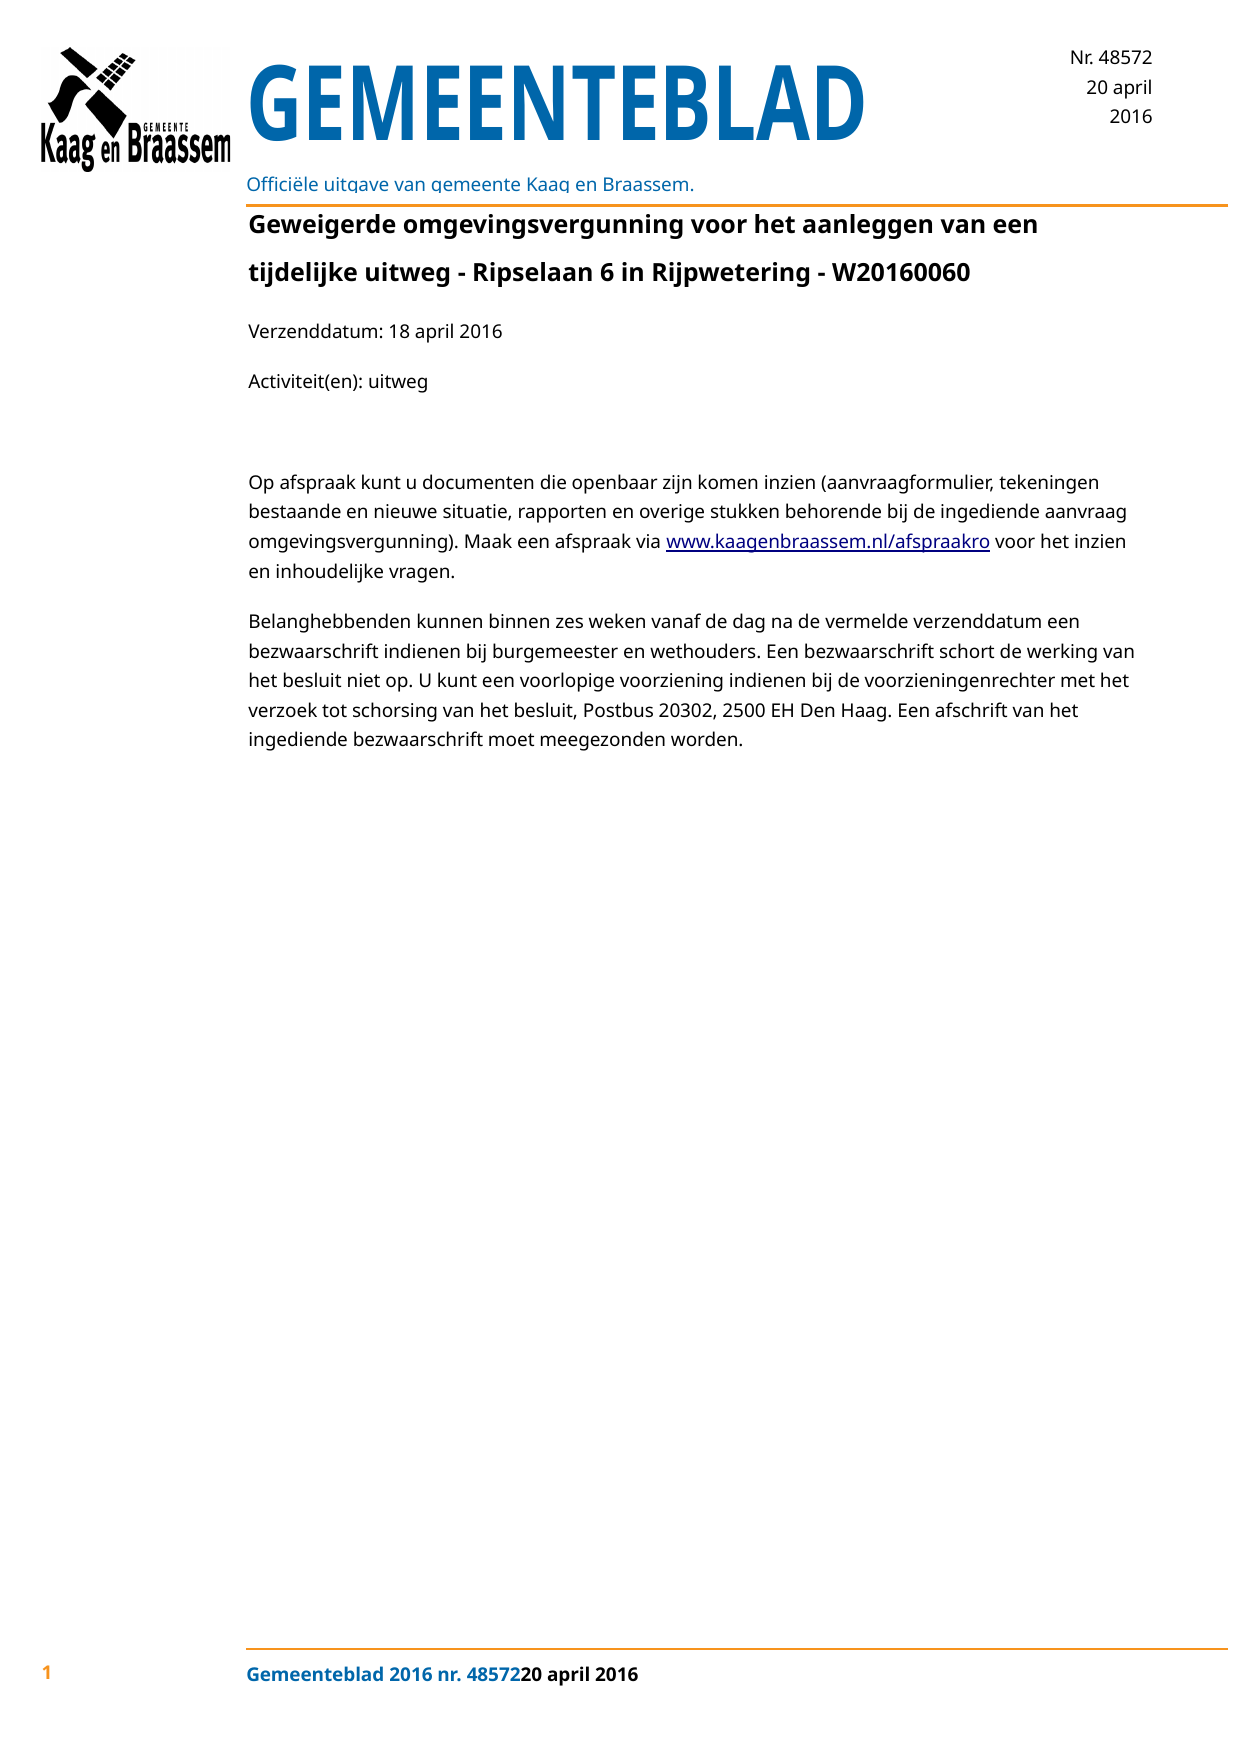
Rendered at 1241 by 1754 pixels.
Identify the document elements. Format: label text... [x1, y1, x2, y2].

text Belanghebbenden kunnen binnen zes weken vanaf de dag na de vermelde verzenddatum een bezwaarschrift indienen bij burgemeester en wethouders. Een bezwaarschrift schort de werking van het besluit niet op. U kunt een voorlopige voorziening indienen bij de voorzieningenrechter met het verzoek tot schorsing van het besluit, Postbus 20302, 2500 EH Den Haag. Een afschrift van het ingediende bezwaarschrift moet meegezonden worden. [248, 608, 1152, 752]
text Op afspraak kunt u documenten die openbaar zijn komen inzien (aanvraagformulier, tekeningen bestaande en nieuwe situatie, rapporten en overige stukken behorende bij de ingediende aanvraag omgevingsvergunning). Maak een afspraak via www.kaagenbraassem.nl/afspraakro voor het inzien en inhoudelijke vragen. [248, 469, 1152, 584]
text Activiteit(en): uitweg [248, 368, 1152, 394]
picture [41, 47, 231, 172]
text Geweigerde omgevingsvergunning voor het aanleggen van een tijdelijke uitweg - Ripselaan 6 in Rijpwetering - W20160060 [248, 207, 1152, 288]
text Verzenddatum: 18 april 2016 [248, 318, 1152, 344]
